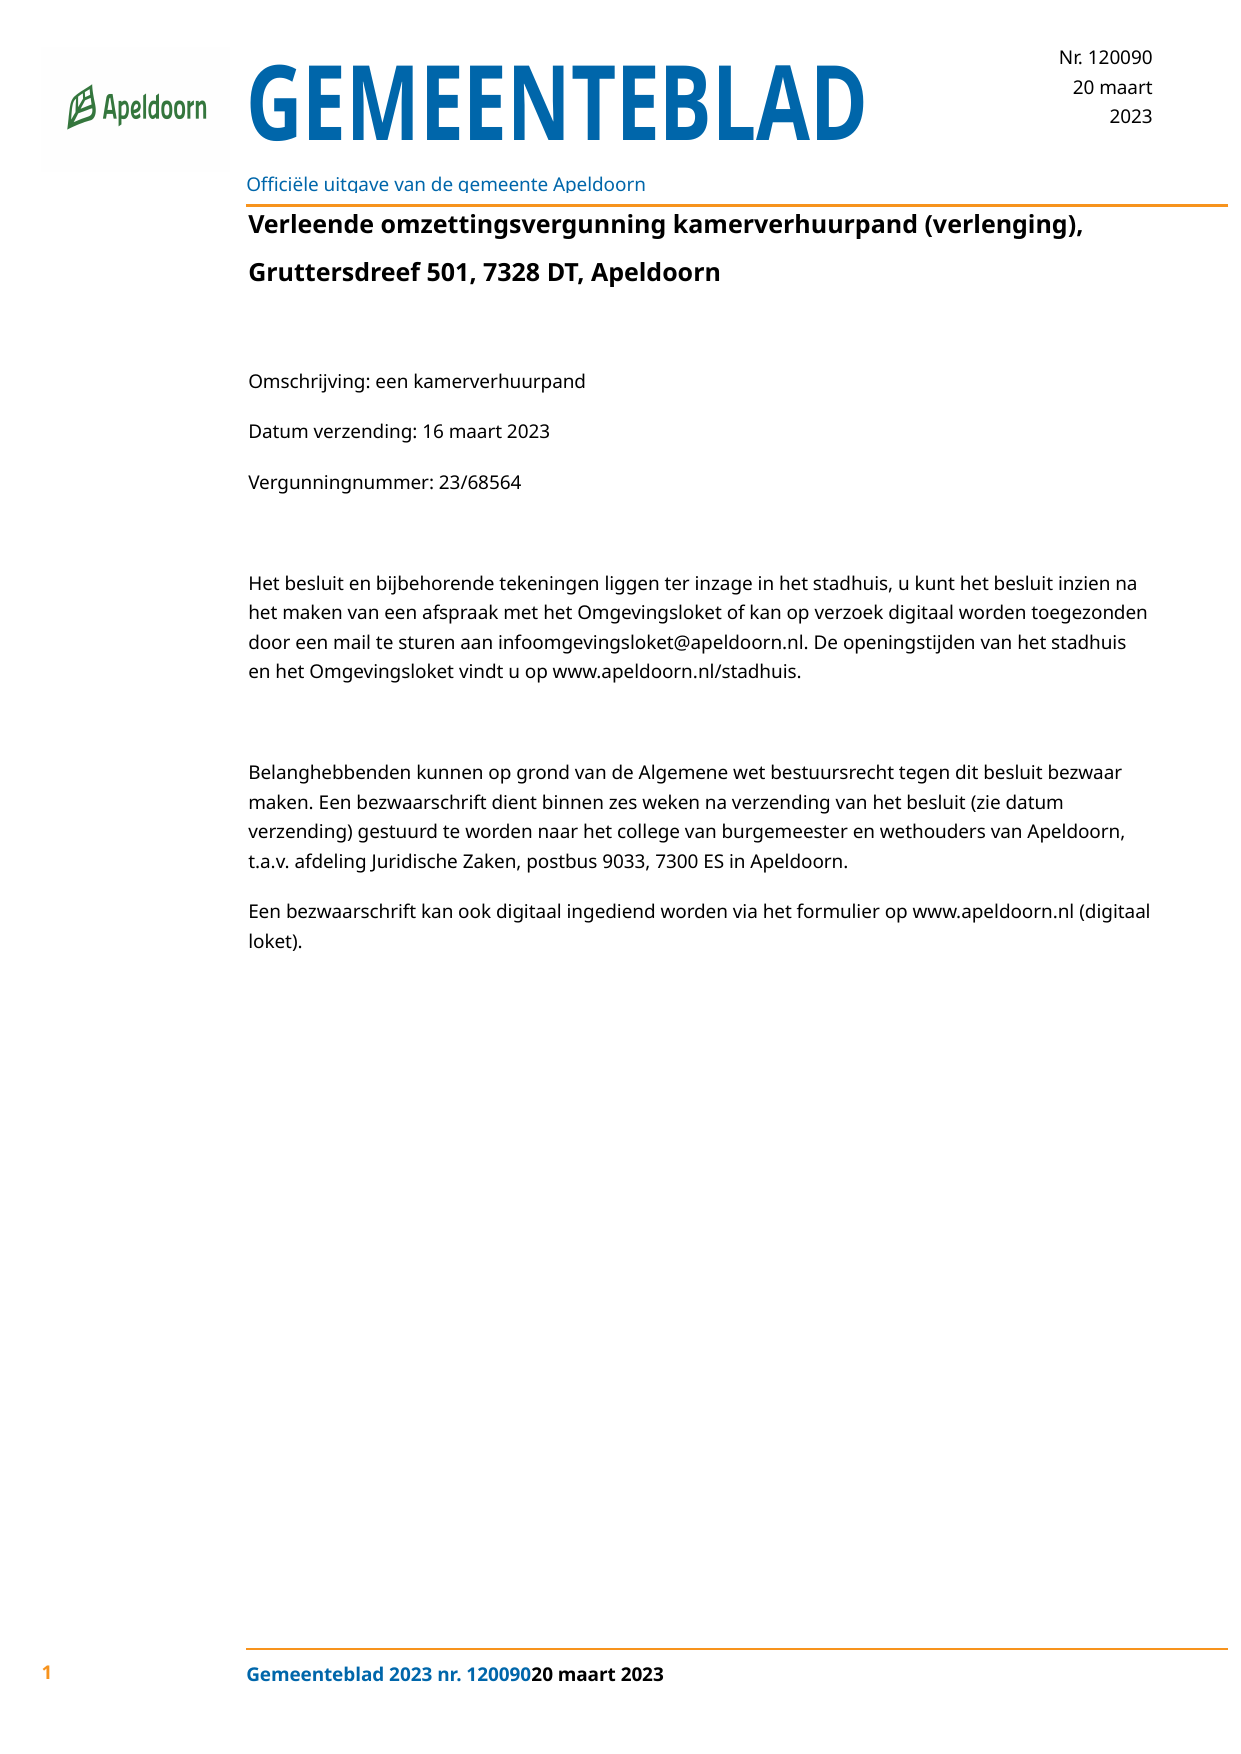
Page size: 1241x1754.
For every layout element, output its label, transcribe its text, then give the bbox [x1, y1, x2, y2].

text Een bezwaarschrift kan ook digitaal ingediend worden via het formulier op www.apeldoorn.nl (digitaal loket). [248, 899, 1152, 954]
picture [41, 47, 231, 172]
text Belanghebbenden kunnen op grond van de Algemene wet bestuursrecht tegen dit besluit bezwaar maken. Een bezwaarschrift dient binnen zes weken na verzending van het besluit (zie datum verzending) gestuurd te worden naar het college van burgemeester en wethouders van Apeldoorn, t.a.v. afdeling Juridische Zaken, postbus 9033, 7300 ES in Apeldoorn. [248, 759, 1152, 874]
text Vergunningnummer: 23/68564 [248, 469, 1152, 495]
text Verleende omzettingsvergunning kamerverhuurpand (verlenging), Gruttersdreef 501, 7328 DT, Apeldoorn [248, 207, 1152, 288]
text Omschrijving: een kamerverhuurpand [248, 368, 1152, 394]
text Datum verzending: 16 maart 2023 [248, 419, 1152, 444]
text Het besluit en bijbehorende tekeningen liggen ter inzage in het stadhuis, u kunt het besluit inzien na het maken van een afspraak met het Omgevingsloket of kan op verzoek digitaal worden toegezonden door een mail te sturen aan infoomgevingsloket@apeldoorn.nl. De openingstijden van het stadhuis en het Omgevingsloket vindt u op www.apeldoorn.nl/stadhuis. [248, 570, 1152, 684]
